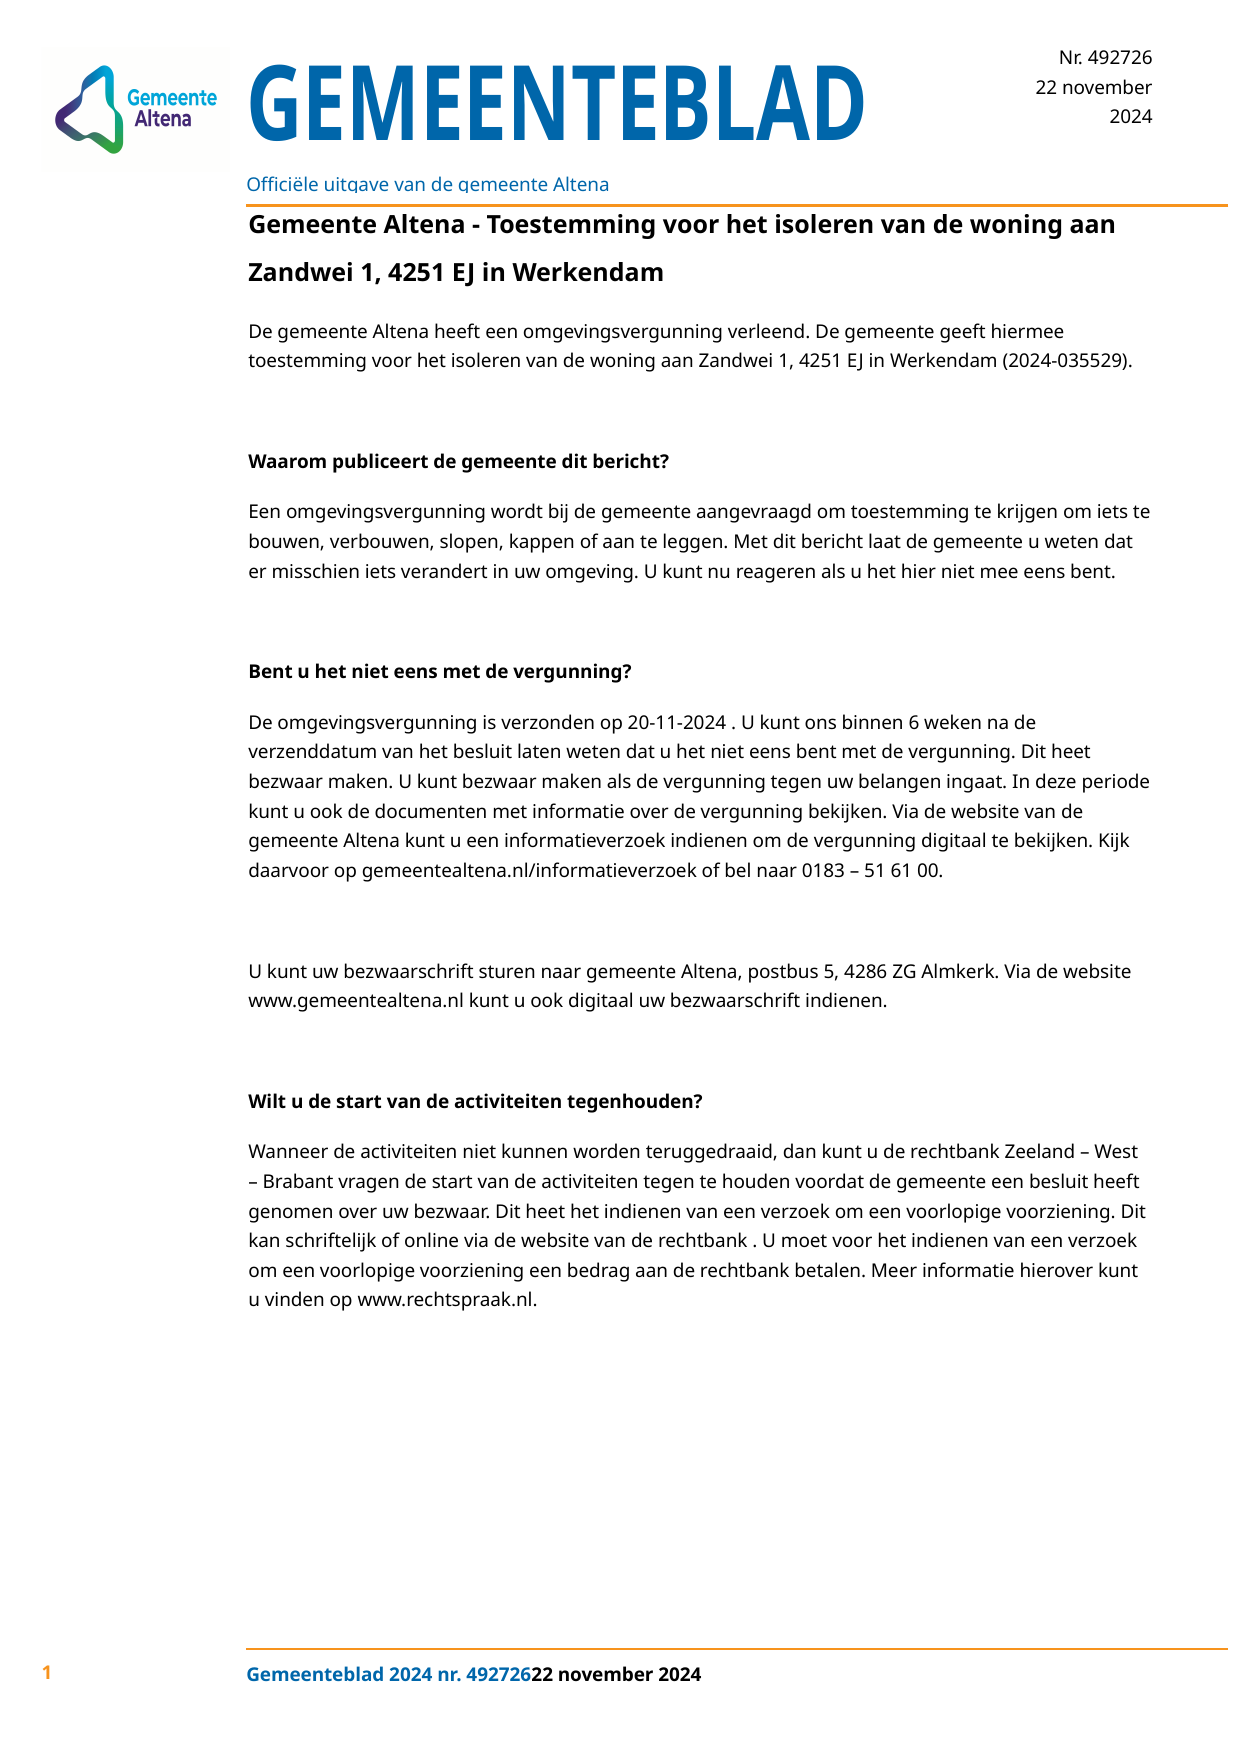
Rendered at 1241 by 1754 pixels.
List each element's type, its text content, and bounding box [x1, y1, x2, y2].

text Wanneer de activiteiten niet kunnen worden teruggedraaid, dan kunt u de rechtbank Zeeland – West – Brabant vragen de start van de activiteiten tegen te houden voordat de gemeente een besluit heeft genomen over uw bezwaar. Dit heet het indienen van een verzoek om een voorlopige voorziening. Dit kan schriftelijk of online via de website van de rechtbank . U moet voor het indienen van een verzoek om een voorlopige voorziening een bedrag aan de rechtbank betalen. Meer informatie hierover kunt u vinden op www.rechtspraak.nl. [248, 1139, 1152, 1312]
text U kunt uw bezwaarschrift sturen naar gemeente Altena, postbus 5, 4286 ZG Almkerk. Via de website www.gemeentealtena.nl kunt u ook digitaal uw bezwaarschrift indienen. [248, 958, 1152, 1013]
text Bent u het niet eens met de vergunning? [248, 659, 1152, 684]
picture [41, 47, 231, 172]
text Een omgevingsvergunning wordt bij de gemeente aangevraagd om toestemming te krijgen om iets te bouwen, verbouwen, slopen, kappen of aan te leggen. Met dit bericht laat de gemeente u weten dat er misschien iets verandert in uw omgeving. U kunt nu reageren als u het hier niet mee eens bent. [248, 499, 1152, 584]
text Gemeente Altena - Toestemming voor het isoleren van de woning aan Zandwei 1, 4251 EJ in Werkendam [248, 207, 1152, 288]
text Wilt u de start van de activiteiten tegenhouden? [248, 1088, 1152, 1114]
text Waarom publiceert de gemeente dit bericht? [248, 448, 1152, 474]
text De omgevingsvergunning is verzonden op 20-11-2024 . U kunt ons binnen 6 weken na de verzenddatum van het besluit laten weten dat u het niet eens bent met de vergunning. Dit heet bezwaar maken. U kunt bezwaar maken als de vergunning tegen uw belangen ingaat. In deze periode kunt u ook de documenten met informatie over de vergunning bekijken. Via de website van de gemeente Altena kunt u een informatieverzoek indienen om de vergunning digitaal te bekijken. Kijk daarvoor op gemeentealtena.nl/informatieverzoek of bel naar 0183 – 51 61 00. [248, 709, 1152, 883]
text De gemeente Altena heeft een omgevingsvergunning verleend. De gemeente geeft hiermee toestemming voor het isoleren van de woning aan Zandwei 1, 4251 EJ in Werkendam (2024-035529). [248, 318, 1152, 373]
